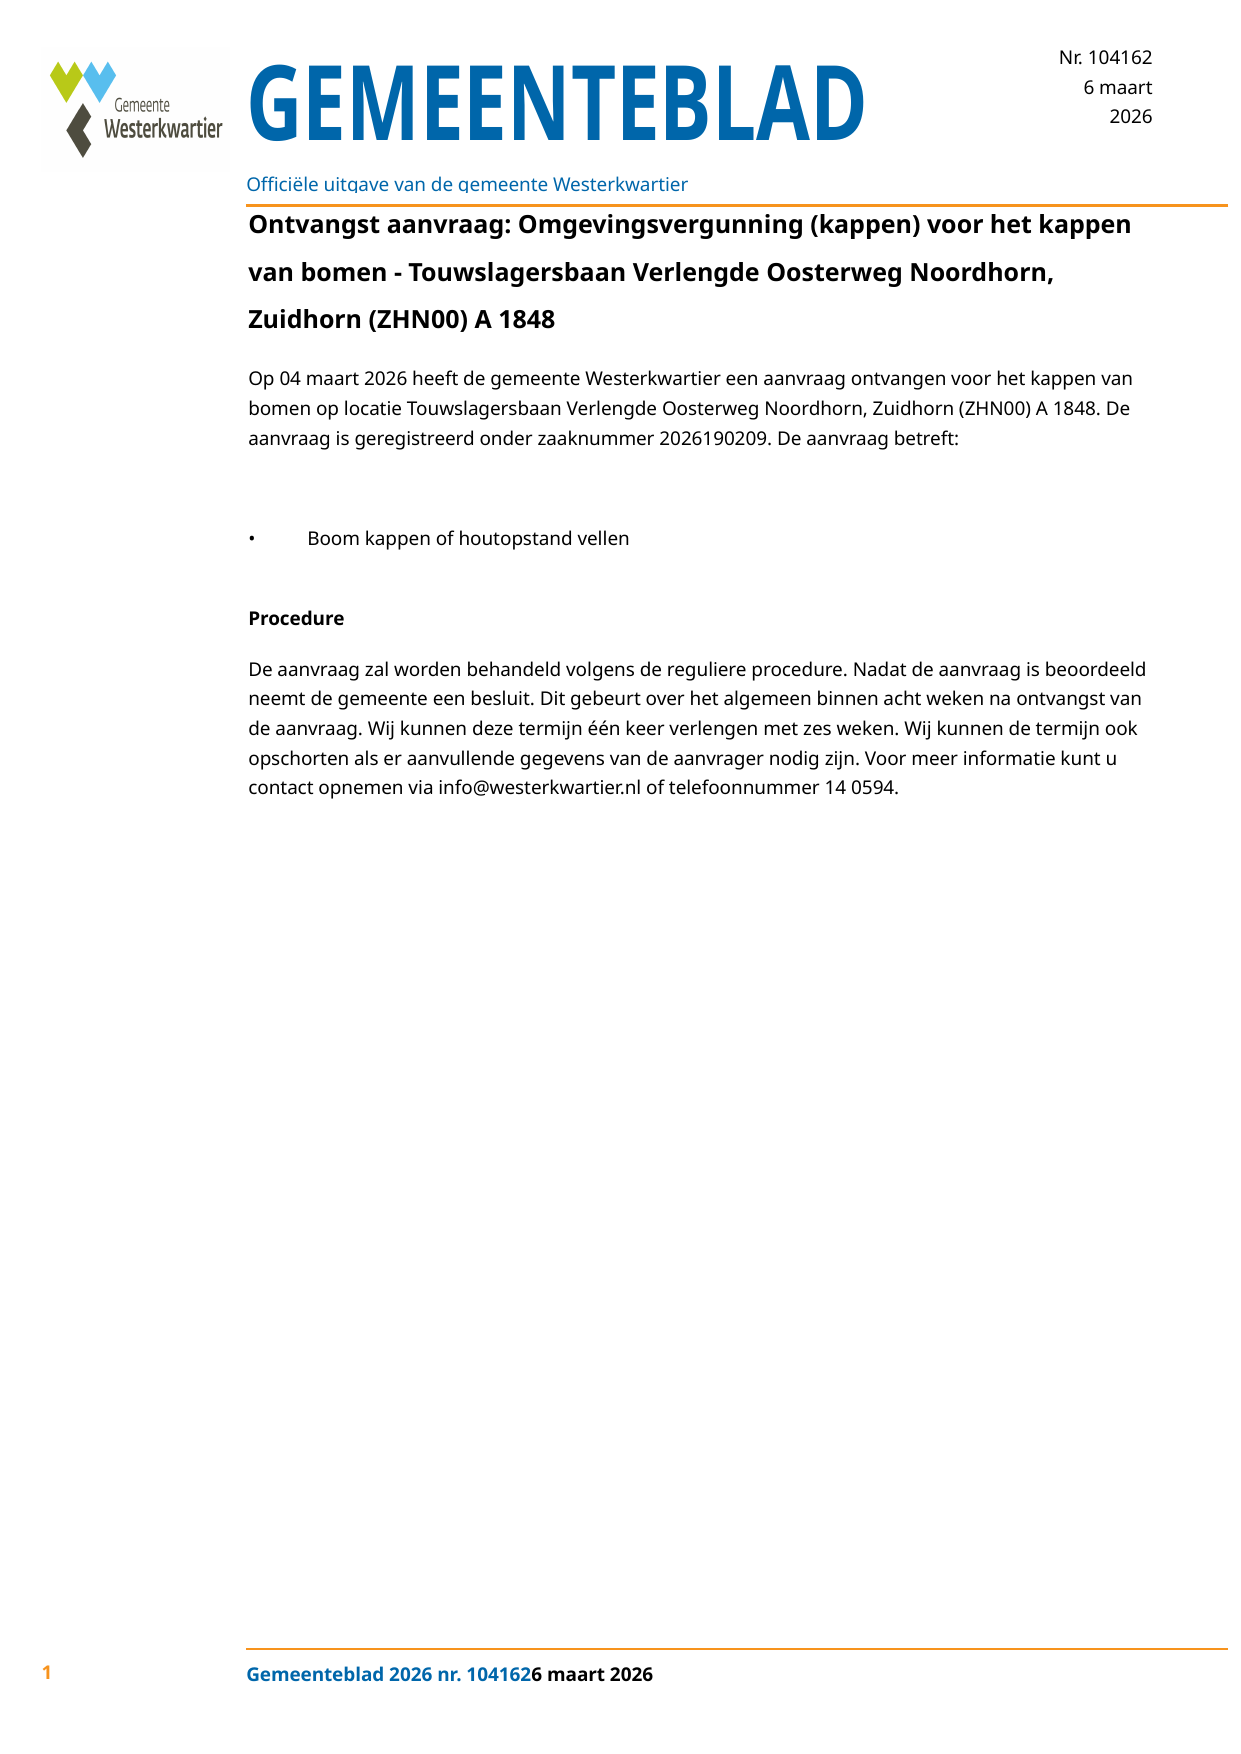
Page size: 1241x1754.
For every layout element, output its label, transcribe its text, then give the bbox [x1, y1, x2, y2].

text De aanvraag zal worden behandeld volgens de reguliere procedure. Nadat de aanvraag is beoordeeld neemt de gemeente een besluit. Dit gebeurt over het algemeen binnen acht weken na ontvangst van de aanvraag. Wij kunnen deze termijn één keer verlengen met zes weken. Wij kunnen de termijn ook opschorten als er aanvullende gegevens van de aanvrager nodig zijn. Voor meer informatie kunt u contact opnemen via info@westerkwartier.nl of telefoonnummer 14 0594. [248, 656, 1152, 800]
picture [41, 47, 231, 172]
text Op 04 maart 2026 heeft de gemeente Westerkwartier een aanvraag ontvangen voor het kappen van bomen op locatie Touwslagersbaan Verlengde Oosterweg Noordhorn, Zuidhorn (ZHN00) A 1848. De aanvraag is geregistreerd onder zaaknummer 2026190209. De aanvraag betreft: [248, 366, 1152, 450]
text Ontvangst aanvraag: Omgevingsvergunning (kappen) voor het kappen van bomen - Touwslagersbaan Verlengde Oosterweg Noordhorn, Zuidhorn (ZHN00) A 1848 [248, 207, 1152, 336]
text Procedure [248, 606, 1152, 631]
list Boom kappen of houtopstand vellen [248, 526, 1152, 551]
